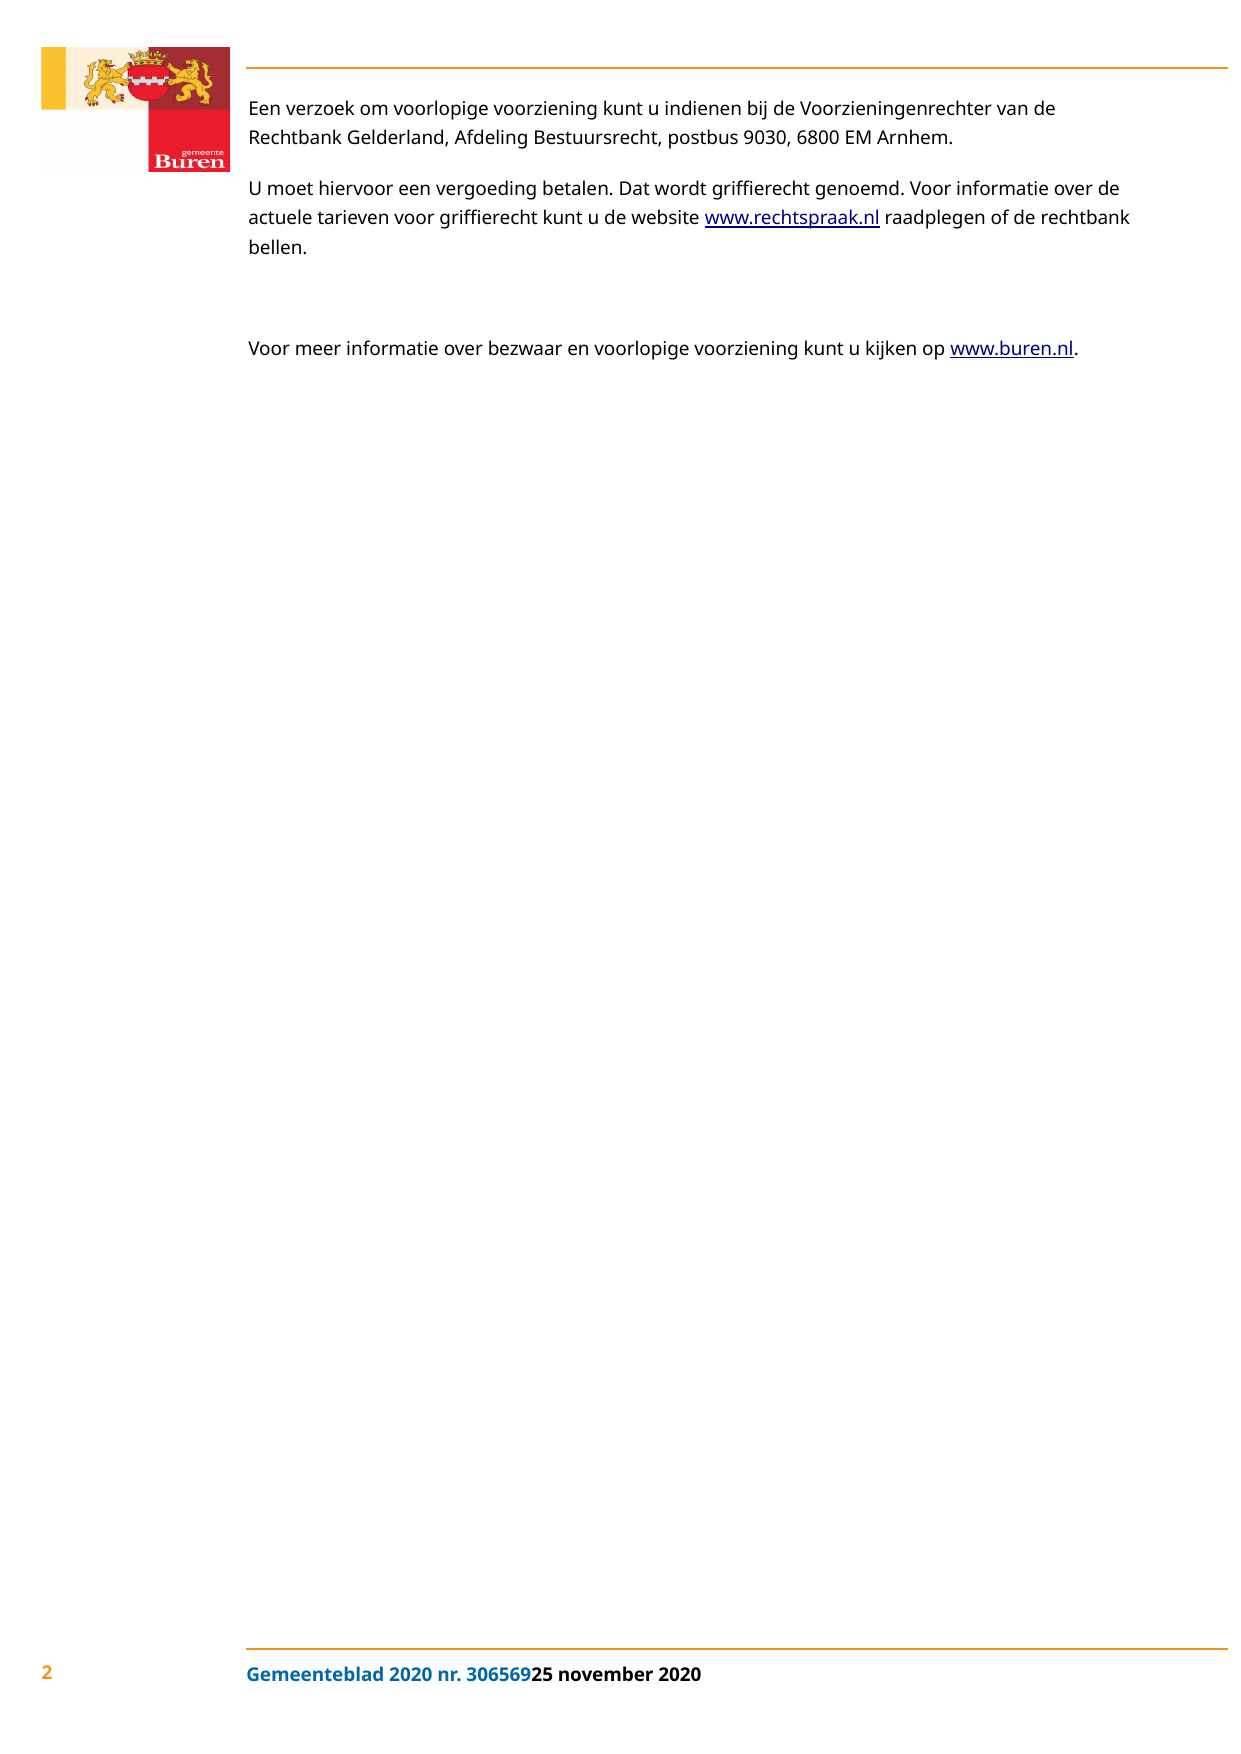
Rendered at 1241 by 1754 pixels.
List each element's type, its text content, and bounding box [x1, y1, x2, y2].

text Een verzoek om voorlopige voorziening kunt u indienen bij de Voorzieningenrechter van de Rechtbank Gelderland, Afdeling Bestuursrecht, postbus 9030, 6800 EM Arnhem. [248, 95, 1152, 150]
text U moet hiervoor een vergoeding betalen. Dat wordt griffierecht genoemd. Voor informatie over de actuele tarieven voor griffierecht kunt u de website www.rechtspraak.nl raadplegen of de rechtbank bellen. [248, 175, 1152, 260]
text Voor meer informatie over bezwaar en voorlopige voorziening kunt u kijken op www.buren.nl. [248, 335, 1152, 361]
picture [41, 47, 231, 172]
